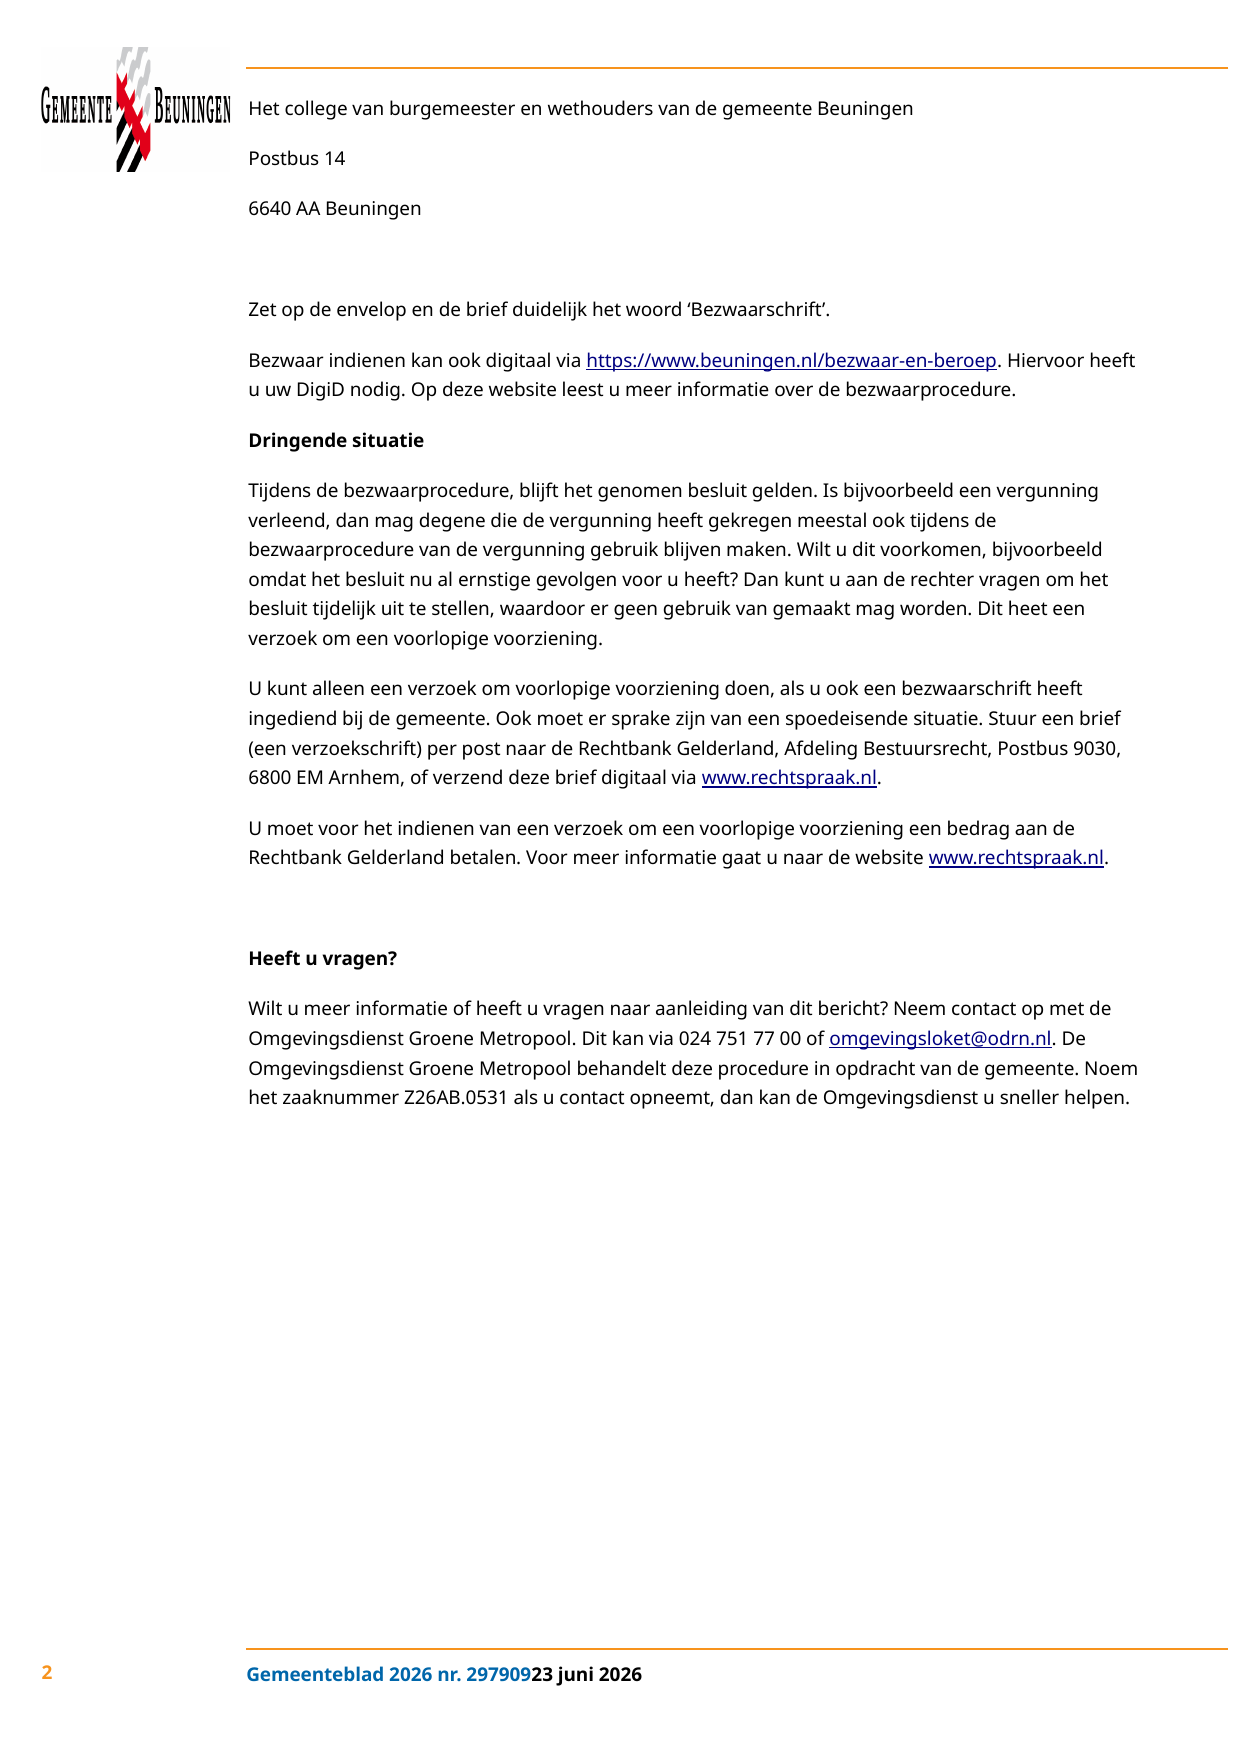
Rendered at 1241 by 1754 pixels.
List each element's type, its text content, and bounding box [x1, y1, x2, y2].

text Dringende situatie [248, 427, 1152, 453]
text 6640 AA Beuningen [248, 196, 1152, 221]
picture [41, 47, 231, 172]
text U kunt alleen een verzoek om voorlopige voorziening doen, als u ook een bezwaarschrift heeft ingediend bij de gemeente. Ook moet er sprake zijn van een spoedeisende situatie. Stuur een brief (een verzoekschrift) per post naar de Rechtbank Gelderland, Afdeling Bestuursrecht, Postbus 9030, 6800 EM Arnhem, of verzend deze brief digitaal via www.rechtspraak.nl. [248, 676, 1152, 790]
text Postbus 14 [248, 145, 1152, 171]
text Wilt u meer informatie of heeft u vragen naar aanleiding van dit bericht? Neem contact op met de Omgevingsdienst Groene Metropool. Dit kan via 024 751 77 00 of omgevingsloket@odrn.nl. De Omgevingsdienst Groene Metropool behandelt deze procedure in opdracht van de gemeente. Noem het zaaknummer Z26AB.0531 als u contact opneemt, dan kan de Omgevingsdienst u sneller helpen. [248, 996, 1152, 1110]
text U moet voor het indienen van een verzoek om een voorlopige voorziening een bedrag aan de Rechtbank Gelderland betalen. Voor meer informatie gaat u naar de website www.rechtspraak.nl. [248, 815, 1152, 870]
text Heeft u vragen? [248, 945, 1152, 971]
text Bezwaar indienen kan ook digitaal via https://www.beuningen.nl/bezwaar-en-beroep. Hiervoor heeft u uw DigiD nodig. Op deze website leest u meer informatie over de bezwaarprocedure. [248, 347, 1152, 402]
text Het college van burgemeester en wethouders van de gemeente Beuningen [248, 95, 1152, 121]
text Tijdens de bezwaarprocedure, blijft het genomen besluit gelden. Is bijvoorbeeld een vergunning verleend, dan mag degene die de vergunning heeft gekregen meestal ook tijdens de bezwaarprocedure van de vergunning gebruik blijven maken. Wilt u dit voorkomen, bijvoorbeeld omdat het besluit nu al ernstige gevolgen voor u heeft? Dan kunt u aan de rechter vragen om het besluit tijdelijk uit te stellen, waardoor er geen gebruik van gemaakt mag worden. Dit heet een verzoek om een voorlopige voorziening. [248, 477, 1152, 651]
text Zet op de envelop en de brief duidelijk het woord ‘Bezwaarschrift’. [248, 296, 1152, 322]
